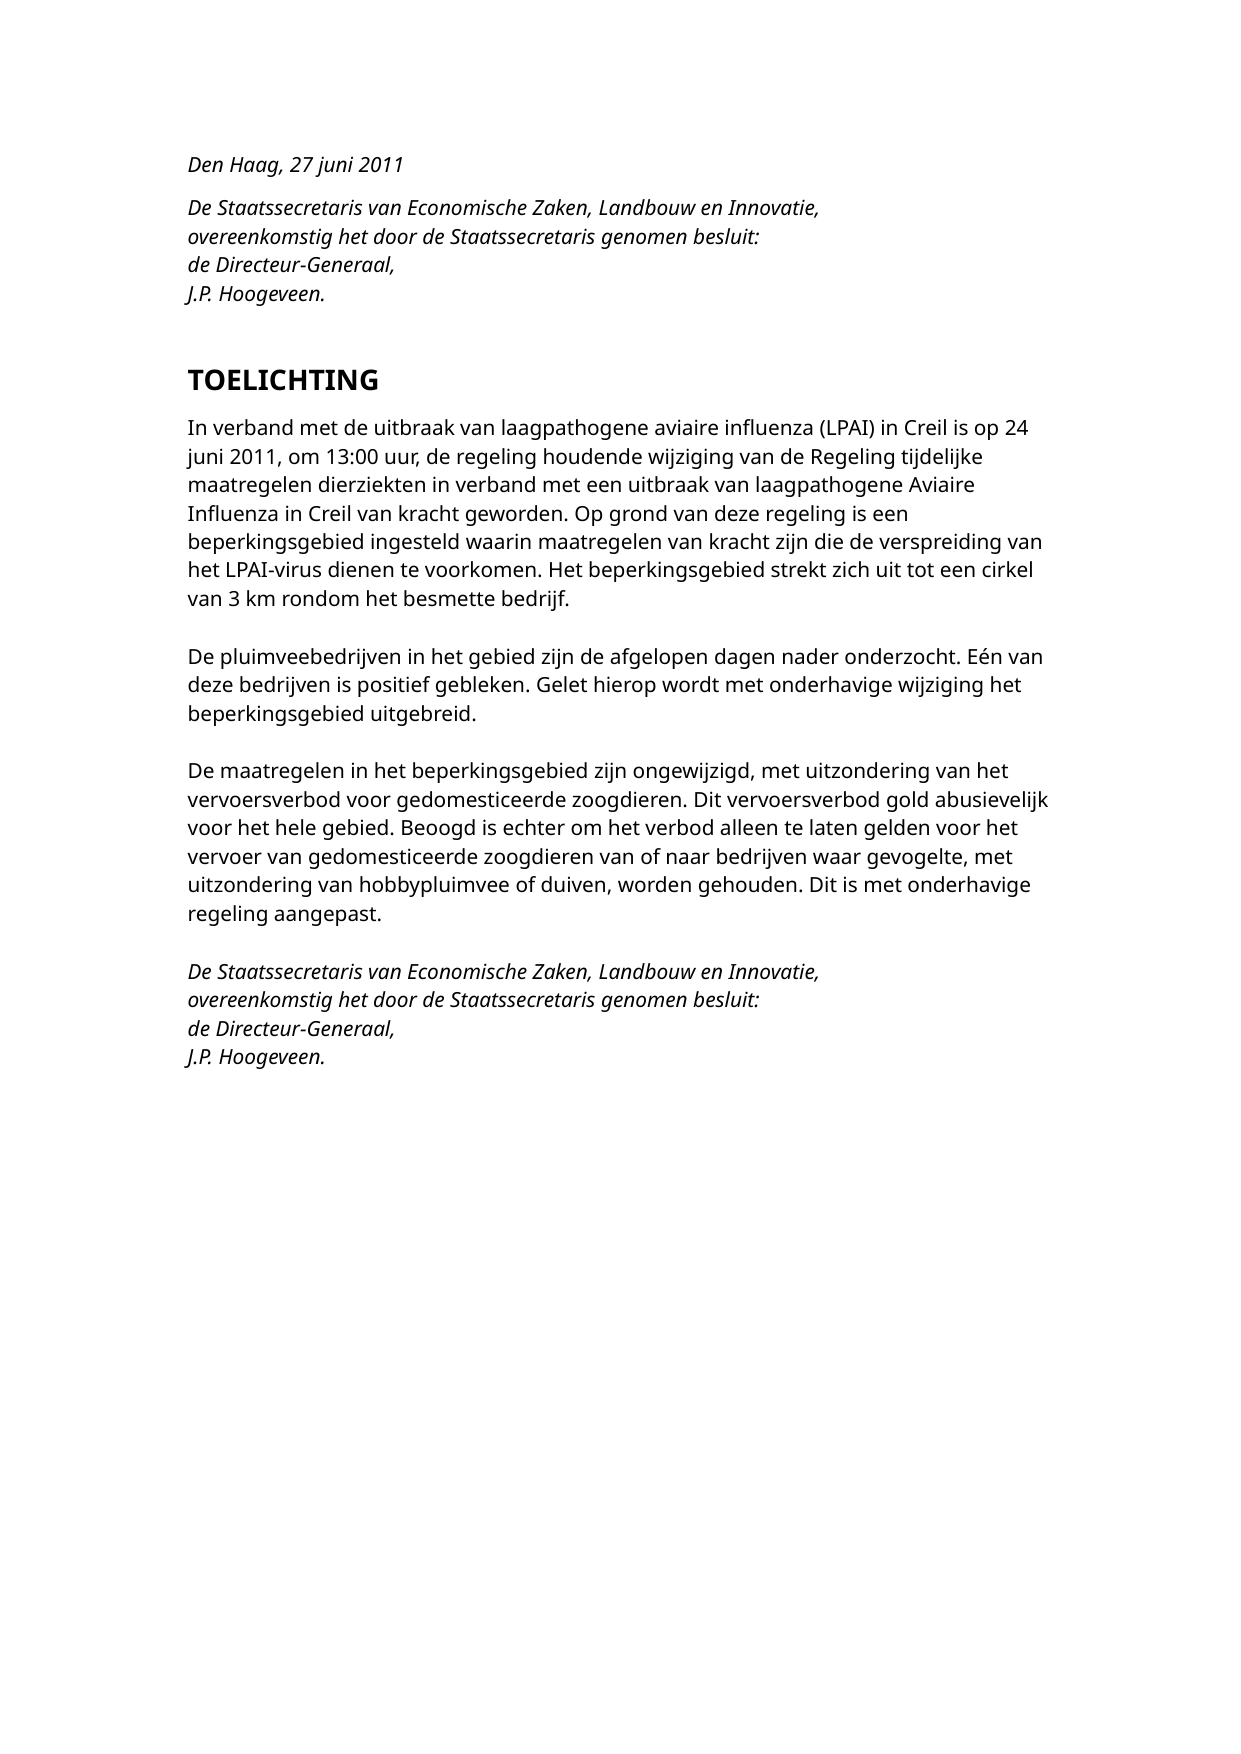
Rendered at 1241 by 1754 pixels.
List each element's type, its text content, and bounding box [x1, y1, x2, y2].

text In verband met de uitbraak van laagpathogene aviaire influenza (LPAI) in Creil is op 24 juni 2011, om 13:00 uur, de regeling houdende wijziging van de Regeling tijdelijke maatregelen dierziekten in verband met een uitbraak van laagpathogene Aviaire Influenza in Creil van kracht geworden. Op grond van deze regeling is een beperkingsgebied ingesteld waarin maatregelen van kracht zijn die de verspreiding van het LPAI-virus dienen te voorkomen. Het beperkingsgebied strekt zich uit tot een cirkel van 3 km rondom het besmette bedrijf. [187, 413, 1053, 612]
text De Staatssecretaris van Economische Zaken, Landbouw en Innovatie, [187, 957, 1053, 985]
text Den Haag, 27 juni 2011 [187, 150, 1053, 178]
text De pluimveebedrijven in het gebied zijn de afgelopen dagen nader onderzocht. Eén van deze bedrijven is positief gebleken. Gelet hierop wordt met onderhavige wijziging het beperkingsgebied uitgebreid. [187, 642, 1053, 727]
text J.P. Hoogeveen. [187, 279, 1053, 307]
text de Directeur-Generaal, [187, 1014, 1053, 1042]
text J.P. Hoogeveen. [187, 1042, 1053, 1071]
text de Directeur-Generaal, [187, 250, 1053, 279]
text De maatregelen in het beperkingsgebied zijn ongewijzigd, met uitzondering van het vervoersverbod voor gedomesticeerde zoogdieren. Dit vervoersverbod gold abusievelijk voor het hele gebied. Beoogd is echter om het verbod alleen te laten gelden voor het vervoer van gedomesticeerde zoogdieren van of naar bedrijven waar gevogelte, met uitzondering van hobbypluimvee of duiven, worden gehouden. Dit is met onderhavige regeling aangepast. [187, 757, 1053, 927]
subtitle TOELICHTING [187, 360, 1053, 398]
text overeenkomstig het door de Staatssecretaris genomen besluit: [187, 222, 1053, 250]
text overeenkomstig het door de Staatssecretaris genomen besluit: [187, 985, 1053, 1014]
text De Staatssecretaris van Economische Zaken, Landbouw en Innovatie, [187, 193, 1053, 222]
